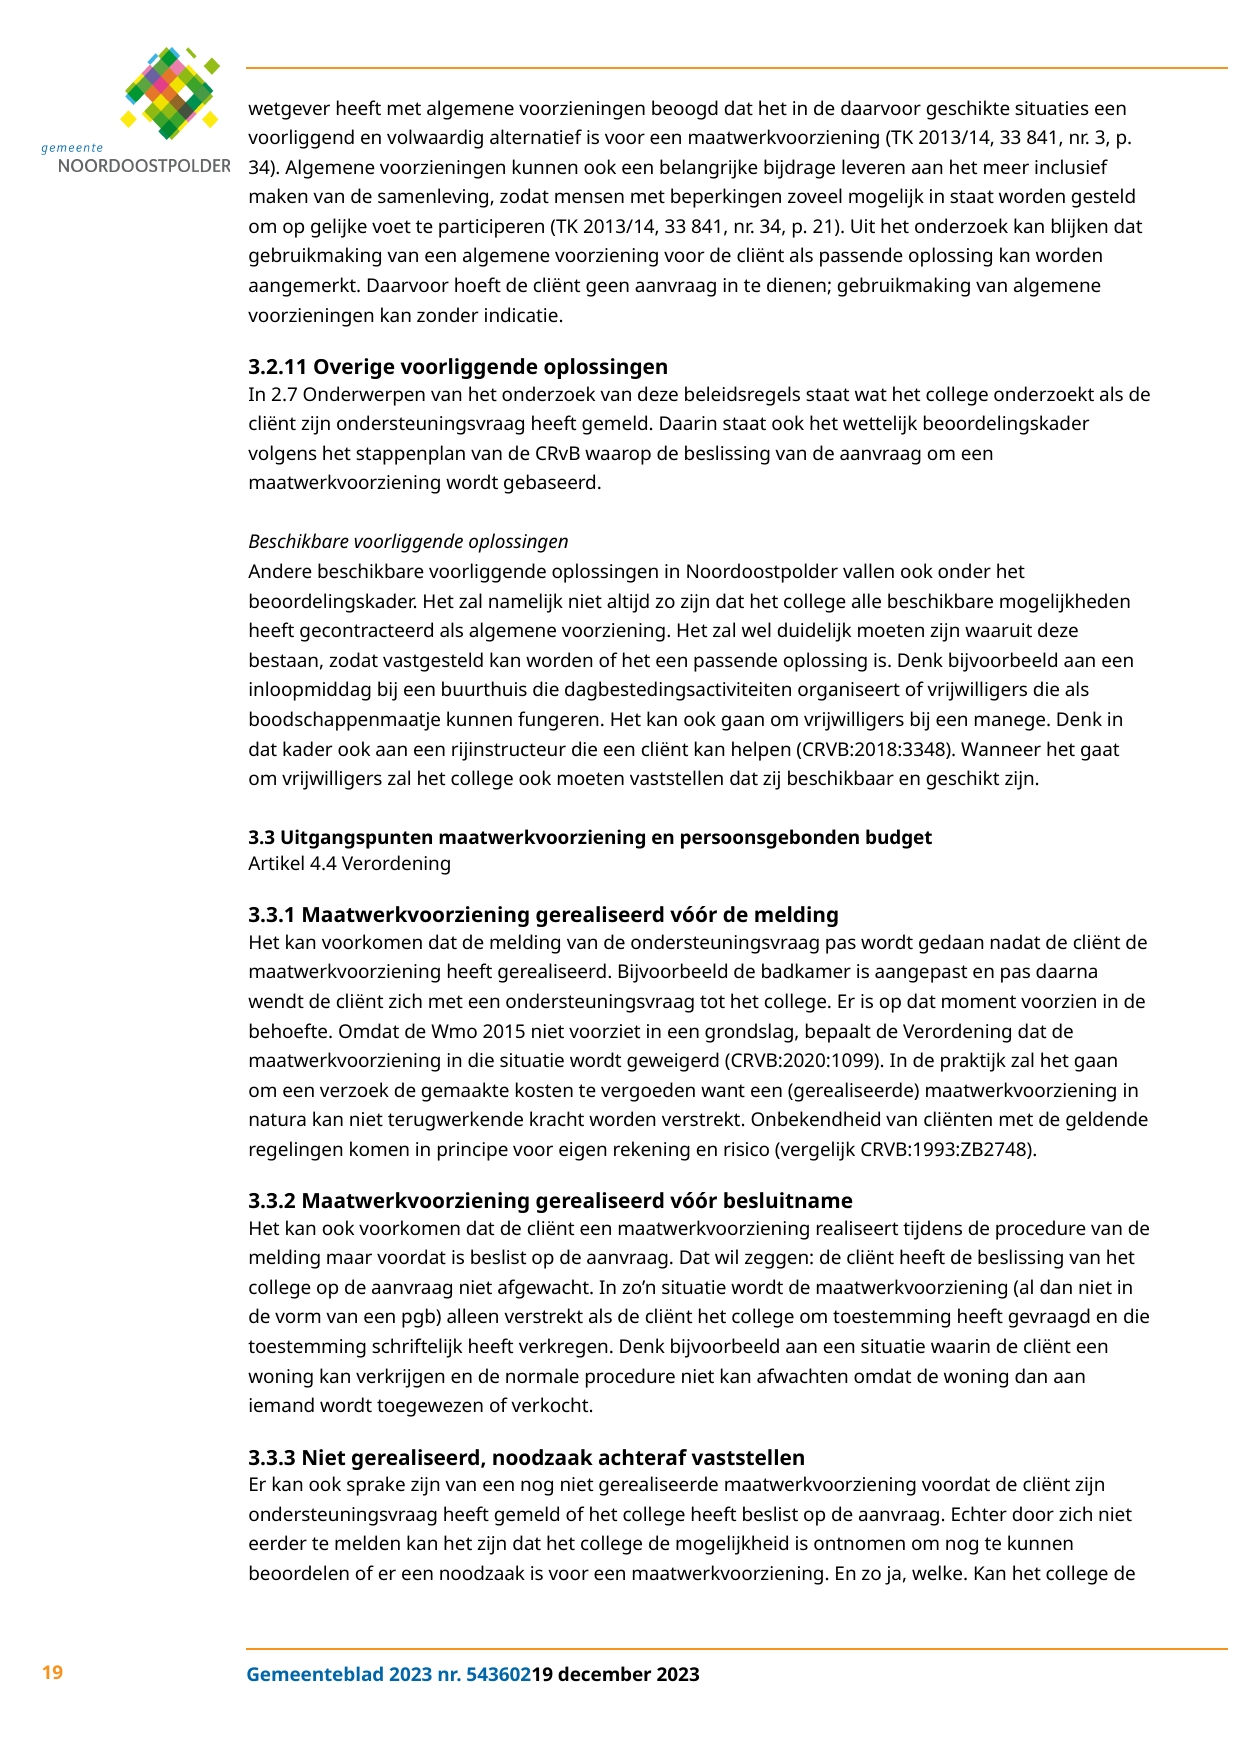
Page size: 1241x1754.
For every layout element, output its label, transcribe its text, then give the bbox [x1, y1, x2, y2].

text In 2.7 Onderwerpen van het onderzoek van deze beleidsregels staat wat het college onderzoekt als de cliënt zijn ondersteuningsvraag heeft gemeld. Daarin staat ook het wettelijk beoordelingskader volgens het stappenplan van de CRvB waarop de beslissing van de aanvraag om een maatwerkvoorziening wordt gebaseerd. [248, 381, 1152, 495]
text 3.3.1 Maatwerkvoorziening gerealiseerd vóór de melding [248, 901, 1152, 929]
text 3.3 Uitgangspunten maatwerkvoorziening en persoonsgebonden budget [248, 824, 1152, 850]
text Beschikbare voorliggende oplossingen [248, 529, 1152, 554]
text 3.2.11 Overige voorliggende oplossingen [248, 352, 1152, 381]
text Andere beschikbare voorliggende oplossingen in Noordoostpolder vallen ook onder het beoordelingskader. Het zal namelijk niet altijd zo zijn dat het college alle beschikbare mogelijkheden heeft gecontracteerd als algemene voorziening. Het zal wel duidelijk moeten zijn waaruit deze bestaan, zodat vastgesteld kan worden of het een passende oplossing is. Denk bijvoorbeeld aan een inloopmiddag bij een buurthuis die dagbestedingsactiviteiten organiseert of vrijwilligers die als boodschappenmaatje kunnen fungeren. Het kan ook gaan om vrijwilligers bij een manege. Denk in dat kader ook aan een rijinstructeur die een cliënt kan helpen (CRVB:2018:3348). Wanneer het gaat om vrijwilligers zal het college ook moeten vaststellen dat zij beschikbaar en geschikt zijn. [248, 558, 1152, 791]
text Het kan voorkomen dat de melding van de ondersteuningsvraag pas wordt gedaan nadat de cliënt de maatwerkvoorziening heeft gerealiseerd. Bijvoorbeeld de badkamer is aangepast en pas daarna wendt de cliënt zich met een ondersteuningsvraag tot het college. Er is op dat moment voorzien in de behoefte. Omdat de Wmo 2015 niet voorziet in een grondslag, bepaalt de Verordening dat de maatwerkvoorziening in die situatie wordt geweigerd (CRVB:2020:1099). In de praktijk zal het gaan om een verzoek de gemaakte kosten te vergoeden want een (gerealiseerde) maatwerkvoorziening in natura kan niet terugwerkende kracht worden verstrekt. Onbekendheid van cliënten met de geldende regelingen komen in principe voor eigen rekening en risico (vergelijk CRVB:1993:ZB2748). [248, 929, 1152, 1162]
picture [41, 47, 231, 172]
text 3.3.2 Maatwerkvoorziening gerealiseerd vóór besluitname [248, 1187, 1152, 1215]
text Het kan ook voorkomen dat de cliënt een maatwerkvoorziening realiseert tijdens de procedure van de melding maar voordat is beslist op de aanvraag. Dat wil zeggen: de cliënt heeft de beslissing van het college op de aanvraag niet afgewacht. In zo’n situatie wordt de maatwerkvoorziening (al dan niet in de vorm van een pgb) alleen verstrekt als de cliënt het college om toestemming heeft gevraagd en die toestemming schriftelijk heeft verkregen. Denk bijvoorbeeld aan een situatie waarin de cliënt een woning kan verkrijgen en de normale procedure niet kan afwachten omdat de woning dan aan iemand wordt toegewezen of verkocht. [248, 1215, 1152, 1418]
text Artikel 4.4 Verordening [248, 850, 1152, 876]
text Er kan ook sprake zijn van een nog niet gerealiseerde maatwerkvoorziening voordat de cliënt zijn ondersteuningsvraag heeft gemeld of het college heeft beslist op de aanvraag. Echter door zich niet eerder te melden kan het zijn dat het college de mogelijkheid is ontnomen om nog te kunnen beoordelen of er een noodzaak is voor een maatwerkvoorziening. En zo ja, welke. Kan het college de [248, 1471, 1152, 1586]
text 3.3.3 Niet gerealiseerd, noodzaak achteraf vaststellen [248, 1443, 1152, 1471]
text wetgever heeft met algemene voorzieningen beoogd dat het in de daarvoor geschikte situaties een voorliggend en volwaardig alternatief is voor een maatwerkvoorziening (TK 2013/14, 33 841, nr. 3, p. 34). Algemene voorzieningen kunnen ook een belangrijke bijdrage leveren aan het meer inclusief maken van de samenleving, zodat mensen met beperkingen zoveel mogelijk in staat worden gesteld om op gelijke voet te participeren (TK 2013/14, 33 841, nr. 34, p. 21). Uit het onderzoek kan blijken dat gebruikmaking van een algemene voorziening voor de cliënt als passende oplossing kan worden aangemerkt. Daarvoor hoeft de cliënt geen aanvraag in te dienen; gebruikmaking van algemene voorzieningen kan zonder indicatie. [248, 95, 1152, 328]
